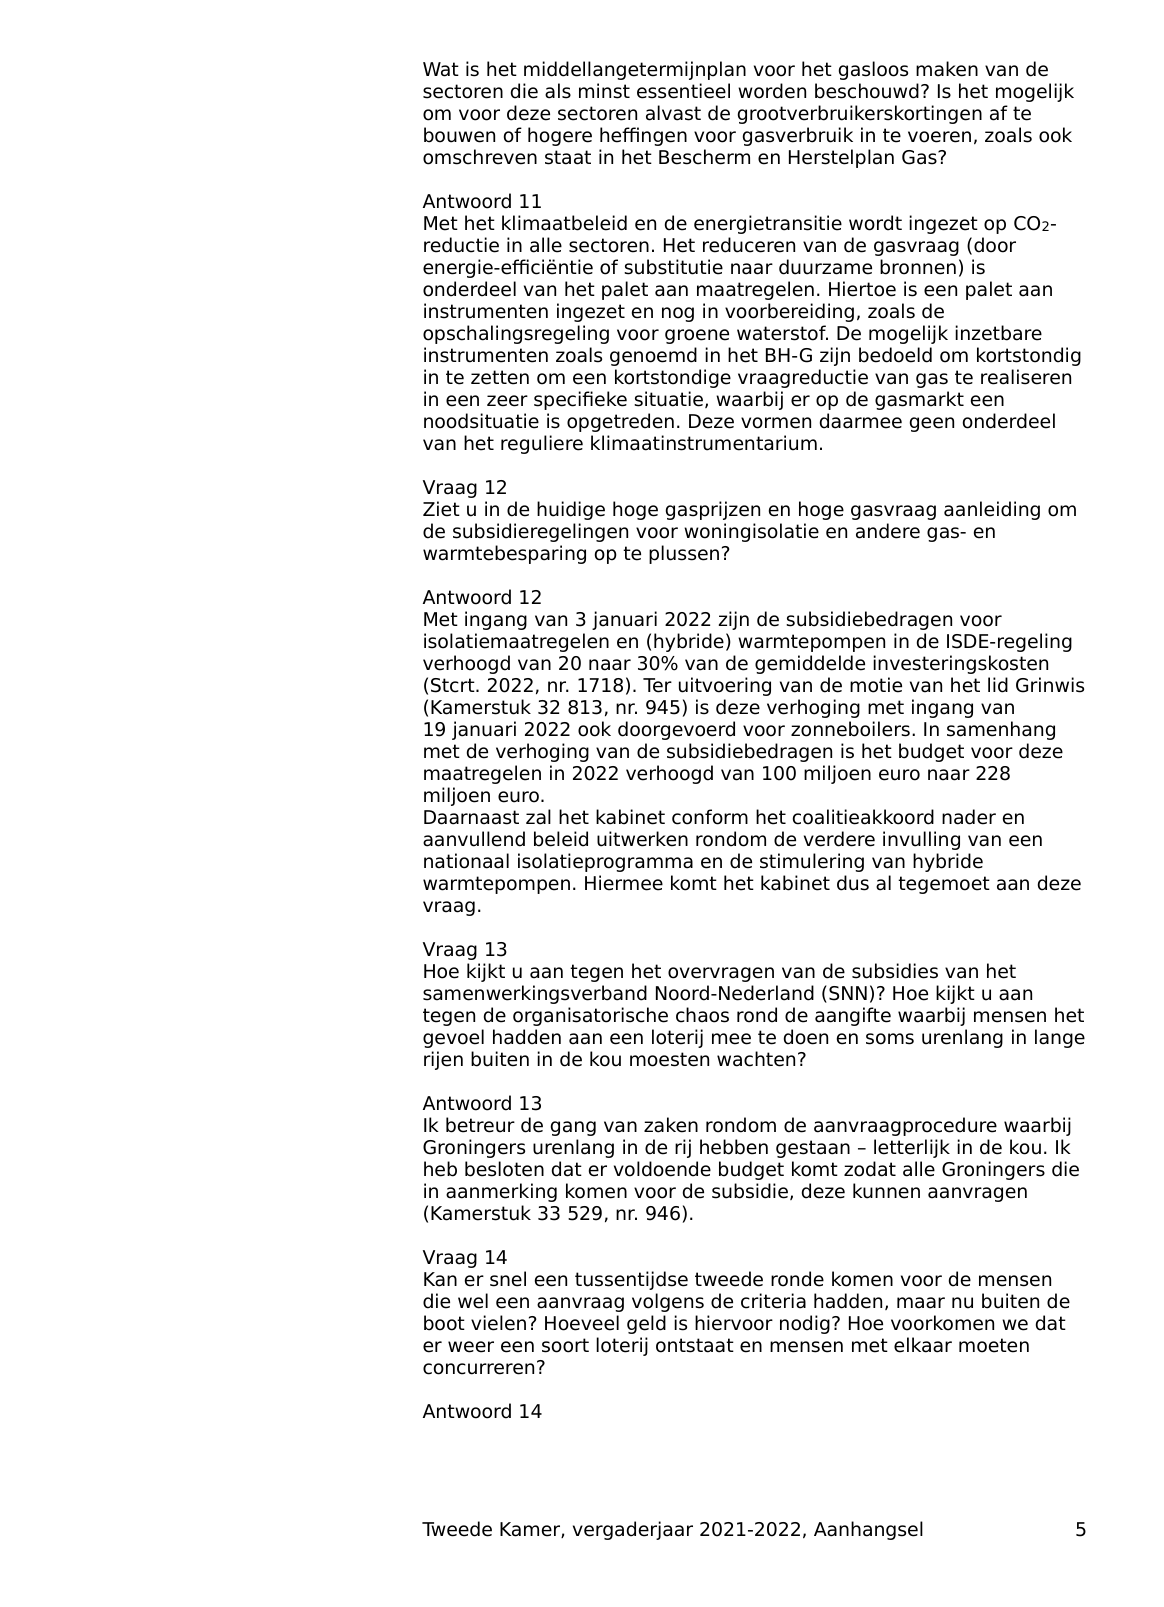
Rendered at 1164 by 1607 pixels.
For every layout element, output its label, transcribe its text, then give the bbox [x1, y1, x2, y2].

text Antwoord 11 [422, 191, 1087, 213]
text Vraag 13 [422, 939, 1087, 961]
text Antwoord 13 [422, 1093, 1087, 1115]
text Wat is het middellangetermijnplan voor het gasloos maken van de sectoren die als minst essentieel worden beschouwd? Is het mogelijk om voor deze sectoren alvast de grootverbruikerskortingen af te bouwen of hogere heffingen voor gasverbruik in te voeren, zoals ook omschreven staat in het Bescherm en Herstelplan Gas? [422, 59, 1087, 169]
text Vraag 14 [422, 1247, 1087, 1269]
text Hoe kijkt u aan tegen het overvragen van de subsidies van het samenwerkingsverband Noord-Nederland (SNN)? Hoe kijkt u aan tegen de organisatorische chaos rond de aangifte waarbij mensen het gevoel hadden aan een loterij mee te doen en soms urenlang in lange rijen buiten in de kou moesten wachten? [422, 961, 1087, 1071]
text Met ingang van 3 januari 2022 zijn de subsidiebedragen voor isolatiemaatregelen en (hybride) warmtepompen in de ISDE-regeling verhoogd van 20 naar 30% van de gemiddelde investeringskosten (Stcrt. 2022, nr. 1718). Ter uitvoering van de motie van het lid Grinwis (Kamerstuk 32 813, nr. 945) is deze verhoging met ingang van 19 januari 2022 ook doorgevoerd voor zonneboilers. In samenhang met de verhoging van de subsidiebedragen is het budget voor deze maatregelen in 2022 verhoogd van 100 miljoen euro naar 228 miljoen euro. [422, 609, 1087, 807]
text Kan er snel een tussentijdse tweede ronde komen voor de mensen die wel een aanvraag volgens de criteria hadden, maar nu buiten de boot vielen? Hoeveel geld is hiervoor nodig? Hoe voorkomen we dat er weer een soort loterij ontstaat en mensen met elkaar moeten concurreren? [422, 1269, 1087, 1379]
text Antwoord 14 [422, 1401, 1087, 1423]
text Ik betreur de gang van zaken rondom de aanvraagprocedure waarbij Groningers urenlang in de rij hebben gestaan – letterlijk in de kou. Ik heb besloten dat er voldoende budget komt zodat alle Groningers die in aanmerking komen voor de subsidie, deze kunnen aanvragen (Kamerstuk 33 529, nr. 946). [422, 1115, 1087, 1225]
text Daarnaast zal het kabinet conform het coalitieakkoord nader en aanvullend beleid uitwerken rondom de verdere invulling van een nationaal isolatieprogramma en de stimulering van hybride warmtepompen. Hiermee komt het kabinet dus al tegemoet aan deze vraag. [422, 807, 1087, 917]
text Met het klimaatbeleid en de energietransitie wordt ingezet op CO2-reductie in alle sectoren. Het reduceren van de gasvraag (door energie-efficiëntie of substitutie naar duurzame bronnen) is onderdeel van het palet aan maatregelen. Hiertoe is een palet aan instrumenten ingezet en nog in voorbereiding, zoals de opschalingsregeling voor groene waterstof. De mogelijk inzetbare instrumenten zoals genoemd in het BH-G zijn bedoeld om kortstondig in te zetten om een kortstondige vraagreductie van gas te realiseren in een zeer specifieke situatie, waarbij er op de gasmarkt een noodsituatie is opgetreden. Deze vormen daarmee geen onderdeel van het reguliere klimaatinstrumentarium. [422, 213, 1087, 455]
text Antwoord 12 [422, 587, 1087, 609]
text Vraag 12 [422, 477, 1087, 499]
text Ziet u in de huidige hoge gasprijzen en hoge gasvraag aanleiding om de subsidieregelingen voor woningisolatie en andere gas- en warmtebesparing op te plussen? [422, 499, 1087, 565]
